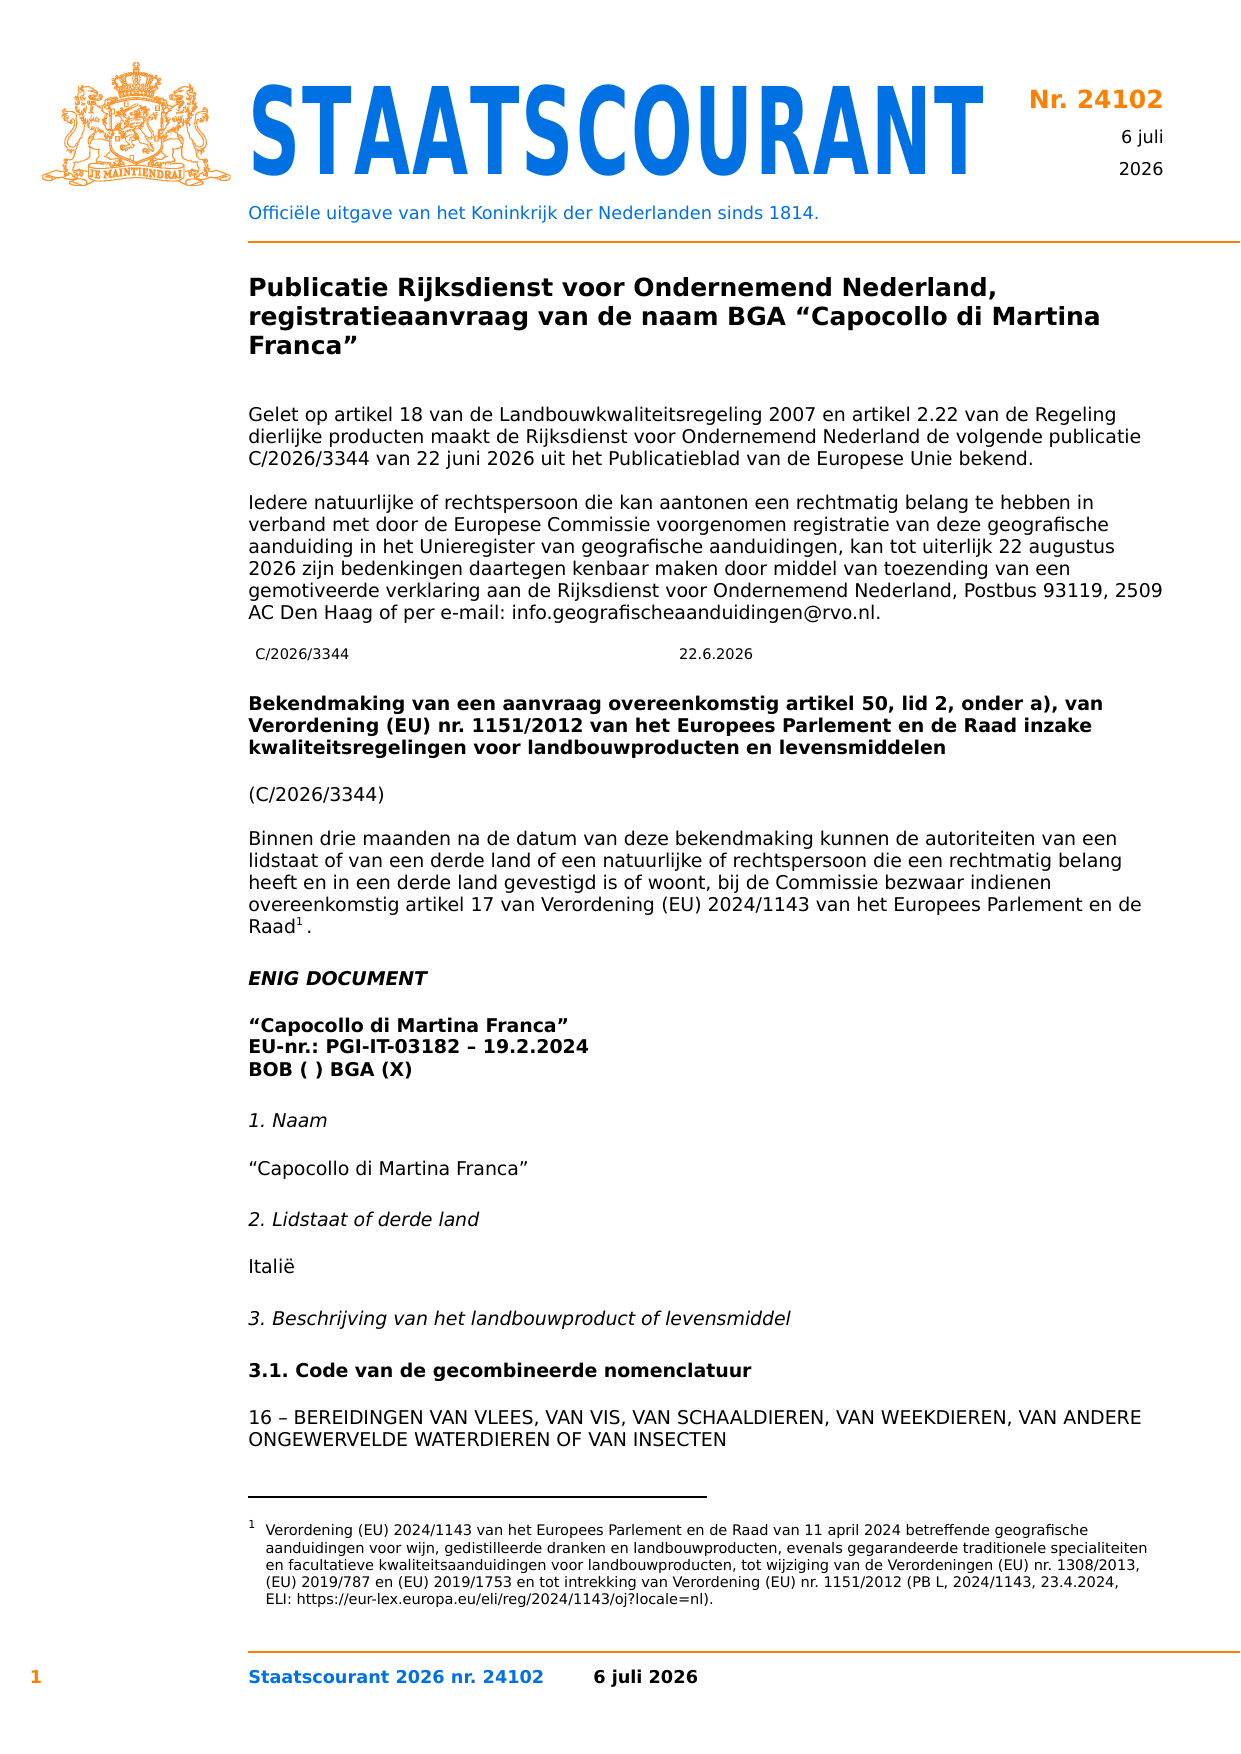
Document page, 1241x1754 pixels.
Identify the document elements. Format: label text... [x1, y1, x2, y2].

subtitle 3. Beschrijving van het landbouwproduct of levensmiddel [248, 1308, 1163, 1330]
table_header STAATSCOURANT [248, 62, 998, 203]
subtitle Bekendmaking van een aanvraag overeenkomstig artikel 50, lid 2, onder a), van Verordening (EU) nr. 1151/2012 van het Europees Parlement en de Raad inzake kwaliteitsregelingen voor landbouwproducten en levensmiddelen [248, 693, 1163, 759]
table_cell 6 juli [998, 121, 1240, 153]
subtitle 1. Naam [248, 1110, 1163, 1132]
text Verordening (EU) 2024/1143 van het Europees Parlement en de Raad van 11 april 2024 betreffende geografische aanduidingen voor wijn, gedistilleerde dranken en landbouwproducten, evenals gegarandeerde traditionele specialiteiten en facultatieve kwaliteitsaanduidingen voor landbouwproducten, tot wijziging van de Verordeningen (EU) nr. 1308/2013, (EU) 2019/787 en (EU) 2019/1753 en tot intrekking van Verordening (EU) nr. 1151/2012 (PB L, 2024/1143, 23.4.2024, ELI: https://eur-lex.europa.eu/eli/reg/2024/1143/oj?locale=nl). [248, 1518, 1163, 1608]
table_cell Officiële uitgave van het Koninkrijk der Nederlanden sinds 1814. [248, 203, 1240, 241]
subtitle ENIG DOCUMENT [248, 967, 1163, 989]
subtitle 3.1. Code van de gecombineerde nomenclatuur [248, 1360, 1163, 1382]
picture [41, 62, 231, 186]
text “Capocollo di Martina Franca” [248, 1157, 1163, 1179]
text (C/2026/3344) [248, 784, 1163, 806]
text Gelet op artikel 18 van de Landbouwkwaliteitsregeling 2007 en artikel 2.22 van de Regeling dierlijke producten maakt de Rijksdienst voor Ondernemend Nederland de volgende publicatie C/2026/3344 van 22 juni 2026 uit het Publicatieblad van de Europese Unie bekend. [248, 404, 1163, 470]
table_header 22.6.2026 [673, 646, 1163, 663]
table_cell 2026 [998, 153, 1240, 203]
subtitle Publicatie Rijksdienst voor Ondernemend Nederland, registratieaanvraag van de naam BGA “Capocollo di Martina Franca” [248, 273, 1163, 361]
text 16 – BEREIDINGEN VAN VLEES, VAN VIS, VAN SCHAALDIEREN, VAN WEEKDIEREN, VAN ANDERE ONGEWERVELDE WATERDIEREN OF VAN INSECTEN [248, 1407, 1163, 1451]
text Iedere natuurlijke of rechtspersoon die kan aantonen een rechtmatig belang te hebben in verband met door de Europese Commissie voorgenomen registratie van deze geografische aanduiding in het Unieregister van geografische aanduidingen, kan tot uiterlijk 22 augustus 2026 zijn bedenkingen daartegen kenbaar maken door middel van toezending van een gemotiveerde verklaring aan de Rijksdienst voor Ondernemend Nederland, Postbus 93119, 2509 AC Den Haag of per e-mail: info.geografischeaanduidingen@rvo.nl. [248, 492, 1163, 624]
subtitle 2. Lidstaat of derde land [248, 1209, 1163, 1231]
text Italië [248, 1256, 1163, 1278]
text EU-nr.: PGI-IT-03182 – 19.2.2024 [248, 1036, 1163, 1058]
table_header Nr. 24102 [998, 62, 1240, 121]
text Binnen drie maanden na de datum van deze bekendmaking kunnen de autoriteiten van een lidstaat of van een derde land of een natuurlijke of rechtspersoon die een rechtmatig belang heeft en in een derde land gevestigd is of woont, bij de Commissie bezwaar indienen overeenkomstig artikel 17 van Verordening (EU) 2024/1143 van het Europees Parlement en de Raad. [248, 828, 1163, 937]
text “Capocollo di Martina Franca” [248, 1014, 1163, 1036]
table_header C/2026/3344 [249, 646, 673, 663]
table_header [25, 62, 248, 241]
text BOB ( ) BGA (X) [248, 1058, 1163, 1080]
